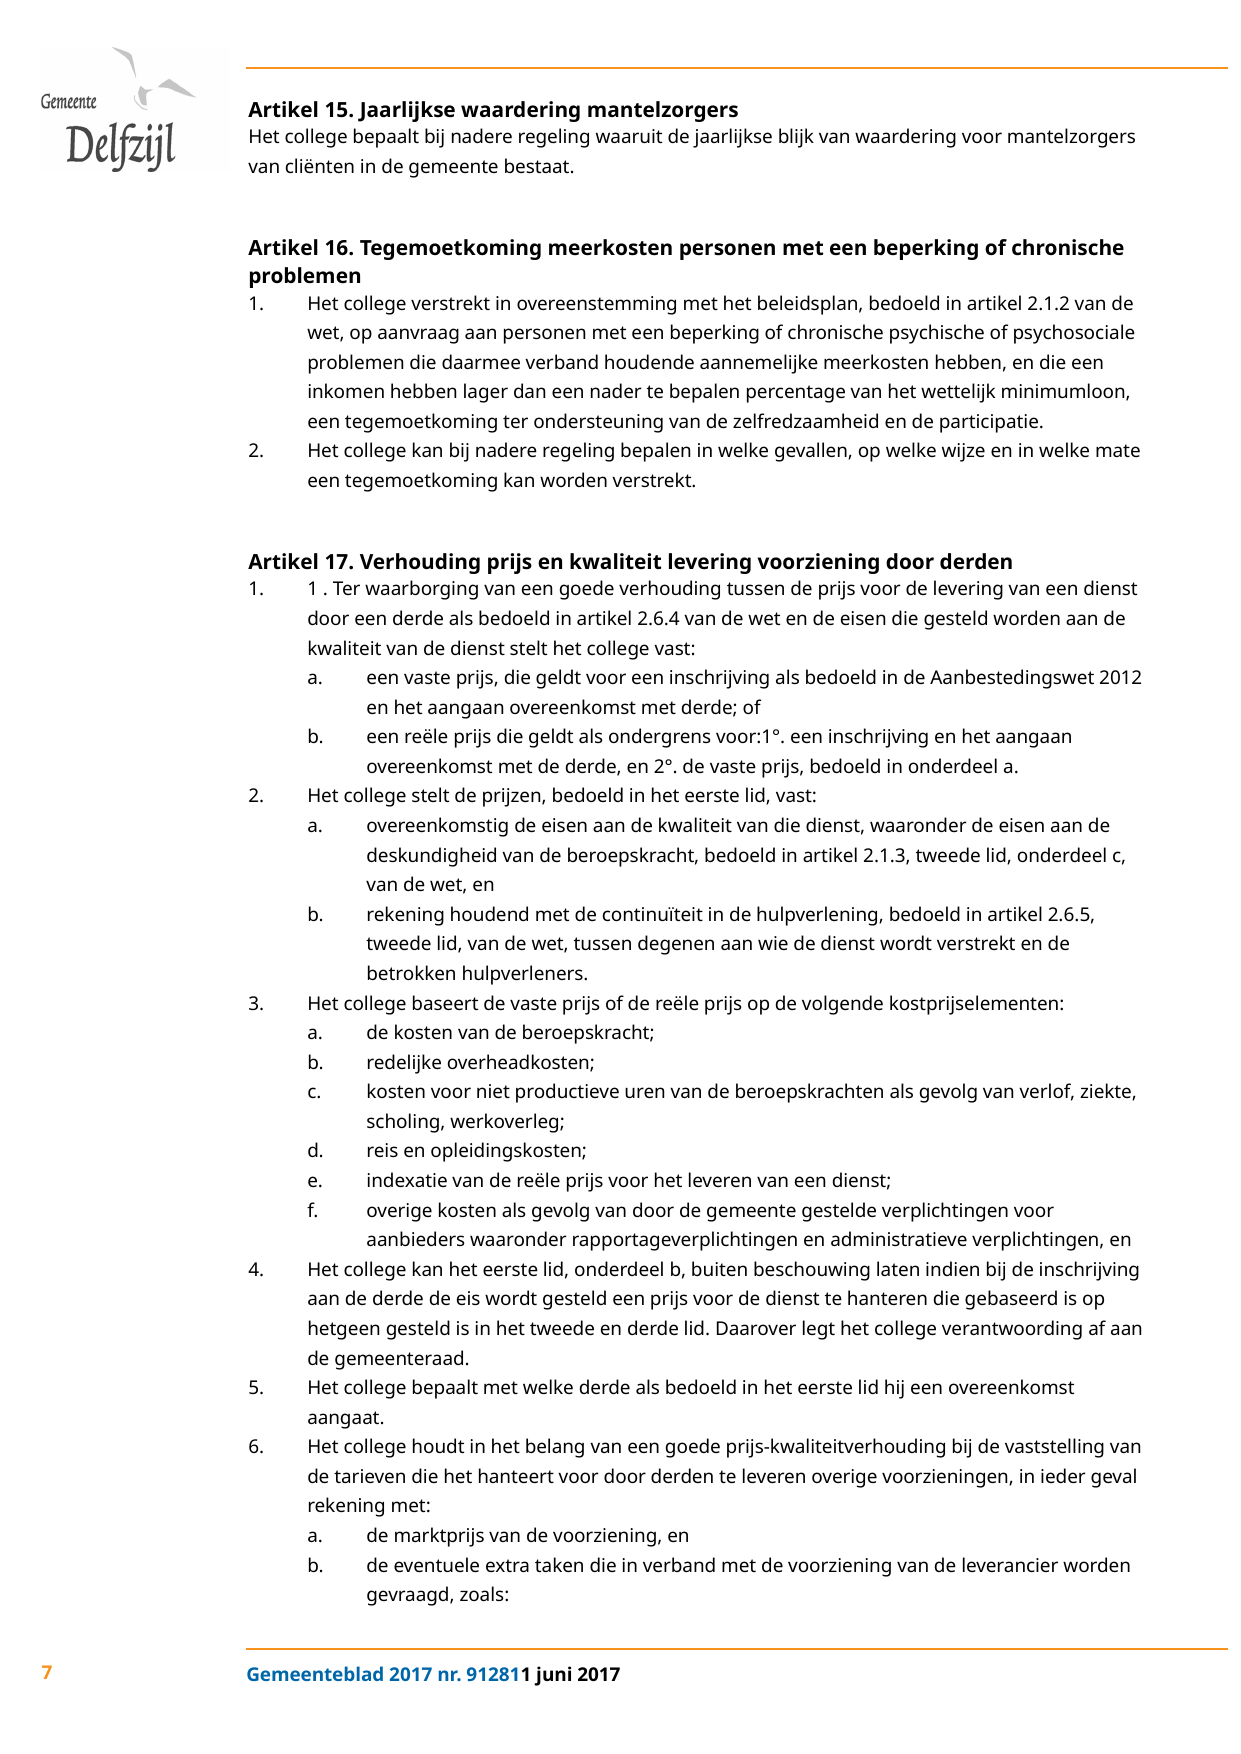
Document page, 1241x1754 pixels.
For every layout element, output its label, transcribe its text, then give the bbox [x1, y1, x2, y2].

list indexatie van de reële prijs voor het leveren van een dienst; [307, 1167, 1152, 1193]
list de eventuele extra taken die in verband met de voorziening van de leverancier worden gevraagd, zoals: [307, 1552, 1152, 1607]
list de kosten van de beroepskracht; [307, 1019, 1152, 1045]
list een reële prijs die geldt als ondergrens voor:1°. een inschrijving en het aangaan overeenkomst met de derde, en 2°. de vaste prijs, bedoeld in onderdeel a. [307, 723, 1152, 779]
list Het college verstrekt in overeenstemming met het beleidsplan, bedoeld in artikel 2.1.2 van de wet, op aanvraag aan personen met een beperking of chronische psychische of psychosociale problemen die daarmee verband houdende aannemelijke meerkosten hebben, en die een inkomen hebben lager dan een nader te bepalen percentage van het wettelijk minimumloon, een tegemoetkoming ter ondersteuning van de zelfredzaamheid en de participatie. [248, 290, 1152, 434]
list Het college kan het eerste lid, onderdeel b, buiten beschouwing laten indien bij de inschrijving aan de derde de eis wordt gesteld een prijs voor de dienst te hanteren die gebaseerd is op hetgeen gesteld is in het tweede en derde lid. Daarover legt het college verantwoording af aan de gemeenteraad. [248, 1256, 1152, 1371]
text Artikel 17. Verhouding prijs en kwaliteit levering voorziening door derden [248, 547, 1152, 576]
text Het college bepaalt bij nadere regeling waaruit de jaarlijkse blijk van waardering voor mantelzorgers van cliënten in de gemeente bestaat. [248, 123, 1152, 178]
list overige kosten als gevolg van door de gemeente gestelde verplichtingen voor aanbieders waaronder rapportageverplichtingen en administratieve verplichtingen, en [307, 1197, 1152, 1252]
list Het college kan bij nadere regeling bepalen in welke gevallen, op welke wijze en in welke mate een tegemoetkoming kan worden verstrekt. [248, 438, 1152, 493]
list redelijke overheadkosten; [307, 1049, 1152, 1075]
list Het college baseert de vaste prijs of de reële prijs op de volgende kostprijselementen: [248, 990, 1152, 1016]
list overeenkomstig de eisen aan de kwaliteit van die dienst, waaronder de eisen aan de deskundigheid van de beroepskracht, bedoeld in artikel 2.1.3, tweede lid, onderdeel c, van de wet, en [307, 812, 1152, 897]
text Artikel 16. Tegemoetkoming meerkosten personen met een beperking of chronische problemen [248, 233, 1152, 290]
list Het college stelt de prijzen, bedoeld in het eerste lid, vast: [248, 783, 1152, 808]
list rekening houdend met de continuïteit in de hulpverlening, bedoeld in artikel 2.6.5, tweede lid, van de wet, tussen degenen aan wie de dienst wordt verstrekt en de betrokken hulpverleners. [307, 901, 1152, 986]
text Artikel 15. Jaarlijkse waardering mantelzorgers [248, 95, 1152, 123]
list een vaste prijs, die geldt voor een inschrijving als bedoeld in de Aanbestedingswet 2012 en het aangaan overeenkomst met derde; of [307, 664, 1152, 720]
list reis en opleidingskosten; [307, 1138, 1152, 1163]
picture [41, 47, 231, 172]
list 1 . Ter waarborging van een goede verhouding tussen de prijs voor de levering van een dienst door een derde als bedoeld in artikel 2.6.4 van de wet en de eisen die gesteld worden aan de kwaliteit van de dienst stelt het college vast: [248, 576, 1152, 661]
list kosten voor niet productieve uren van de beroepskrachten als gevolg van verlof, ziekte, scholing, werkoverleg; [307, 1078, 1152, 1134]
list Het college houdt in het belang van een goede prijs-kwaliteitverhouding bij de vaststelling van de tarieven die het hanteert voor door derden te leveren overige voorzieningen, in ieder geval rekening met: [248, 1433, 1152, 1518]
list Het college bepaalt met welke derde als bedoeld in het eerste lid hij een overeenkomst aangaat. [248, 1374, 1152, 1430]
list de marktprijs van de voorziening, en [307, 1522, 1152, 1548]
